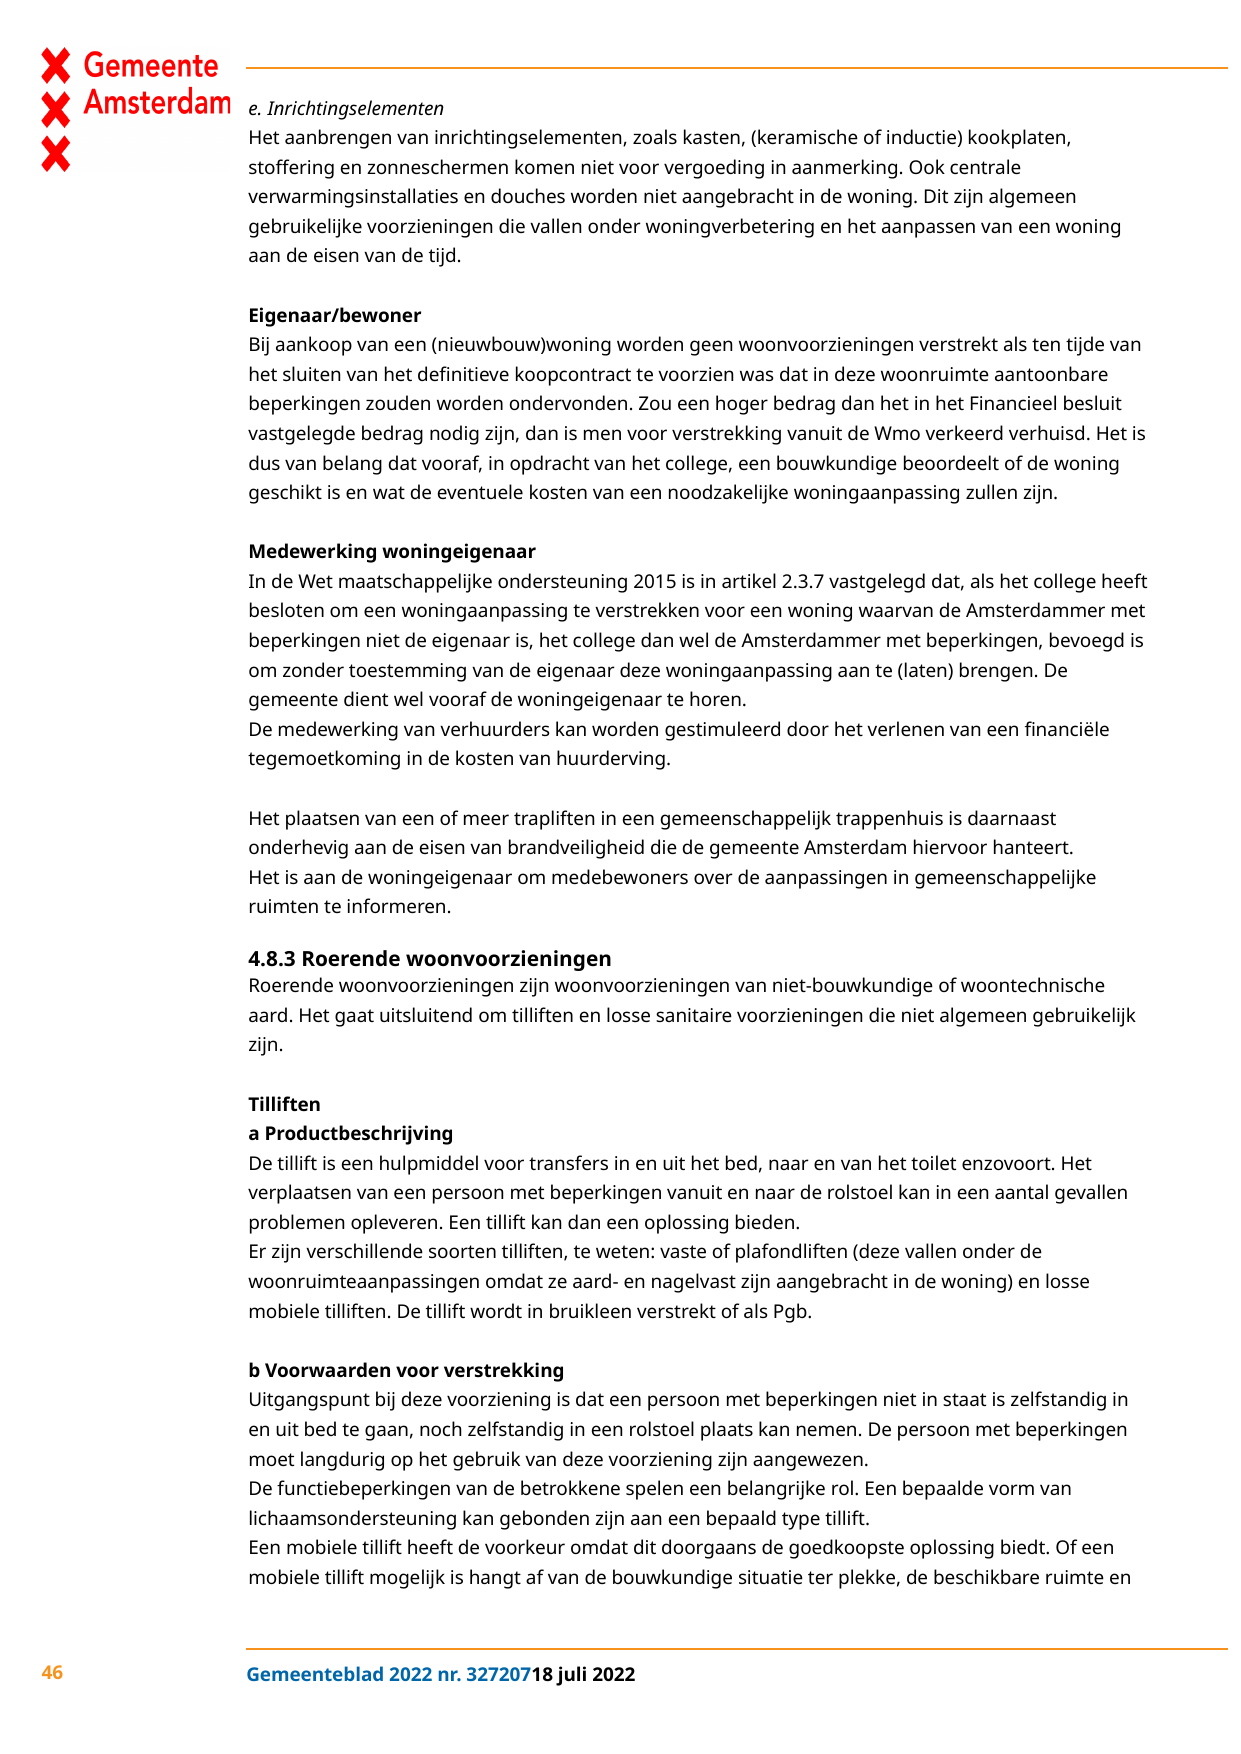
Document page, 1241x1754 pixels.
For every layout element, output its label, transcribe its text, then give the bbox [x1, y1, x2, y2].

text Medewerking woningeigenaar [248, 538, 1152, 564]
text b Voorwaarden voor verstrekking [248, 1357, 1152, 1383]
text Uitgangspunt bij deze voorziening is dat een persoon met beperkingen niet in staat is zelfstandig in en uit bed te gaan, noch zelfstandig in een rolstoel plaats kan nemen. De persoon met beperkingen moet langdurig op het gebruik van deze voorziening zijn aangewezen. [248, 1387, 1152, 1471]
picture [41, 47, 231, 172]
text Een mobiele tillift heeft de voorkeur omdat dit doorgaans de goedkoopste oplossing biedt. Of een mobiele tillift mogelijk is hangt af van de bouwkundige situatie ter plekke, de beschikbare ruimte en [248, 1534, 1152, 1590]
text De medewerking van verhuurders kan worden gestimuleerd door het verlenen van een financiële tegemoetkoming in de kosten van huurderving. [248, 716, 1152, 771]
text In de Wet maatschappelijke ondersteuning 2015 is in artikel 2.3.7 vastgelegd dat, als het college heeft besloten om een woningaanpassing te verstrekken voor een woning waarvan de Amsterdammer met beperkingen niet de eigenaar is, het college dan wel de Amsterdammer met beperkingen, bevoegd is om zonder toestemming van de eigenaar deze woningaanpassing aan te (laten) brengen. De gemeente dient wel vooraf de woningeigenaar te horen. [248, 568, 1152, 712]
text a Productbeschrijving [248, 1120, 1152, 1146]
text Bij aankoop van een (nieuwbouw)woning worden geen woonvoorzieningen verstrekt als ten tijde van het sluiten van het definitieve koopcontract te voorzien was dat in deze woonruimte aantoonbare beperkingen zouden worden ondervonden. Zou een hoger bedrag dan het in het Financieel besluit vastgelegde bedrag nodig zijn, dan is men voor verstrekking vanuit de Wmo verkeerd verhuisd. Het is dus van belang dat vooraf, in opdracht van het college, een bouwkundige beoordeelt of de woning geschikt is en wat de eventuele kosten van een noodzakelijke woningaanpassing zullen zijn. [248, 331, 1152, 505]
text Tilliften [248, 1091, 1152, 1116]
text De functiebeperkingen van de betrokkene spelen een belangrijke rol. Een bepaalde vorm van lichaamsondersteuning kan gebonden zijn aan een bepaald type tillift. [248, 1475, 1152, 1531]
text Het aanbrengen van inrichtingselementen, zoals kasten, (keramische of inductie) kookplaten, stoffering en zonneschermen komen niet voor vergoeding in aanmerking. Ook centrale verwarmingsinstallaties en douches worden niet aangebracht in de woning. Dit zijn algemeen gebruikelijke voorzieningen die vallen onder woningverbetering en het aanpassen van een woning aan de eisen van de tijd. [248, 124, 1152, 268]
text Er zijn verschillende soorten tilliften, te weten: vaste of plafondliften (deze vallen onder de woonruimteaanpassingen omdat ze aard- en nagelvast zijn aangebracht in de woning) en losse mobiele tilliften. De tillift wordt in bruikleen verstrekt of als Pgb. [248, 1239, 1152, 1323]
text e. Inrichtingselementen [248, 95, 1152, 121]
text Het is aan de woningeigenaar om medebewoners over de aanpassingen in gemeenschappelijke ruimten te informeren. [248, 864, 1152, 919]
text Roerende woonvoorzieningen zijn woonvoorzieningen van niet-bouwkundige of woontechnische aard. Het gaat uitsluitend om tilliften en losse sanitaire voorzieningen die niet algemeen gebruikelijk zijn. [248, 972, 1152, 1057]
text Het plaatsen van een of meer trapliften in een gemeenschappelijk trappenhuis is daarnaast onderhevig aan de eisen van brandveiligheid die de gemeente Amsterdam hiervoor hanteert. [248, 805, 1152, 860]
text 4.8.3 Roerende woonvoorzieningen [248, 944, 1152, 972]
text De tillift is een hulpmiddel voor transfers in en uit het bed, naar en van het toilet enzovoort. Het verplaatsen van een persoon met beperkingen vanuit en naar de rolstoel kan in een aantal gevallen problemen opleveren. Een tillift kan dan een oplossing bieden. [248, 1150, 1152, 1235]
text Eigenaar/bewoner [248, 302, 1152, 328]
